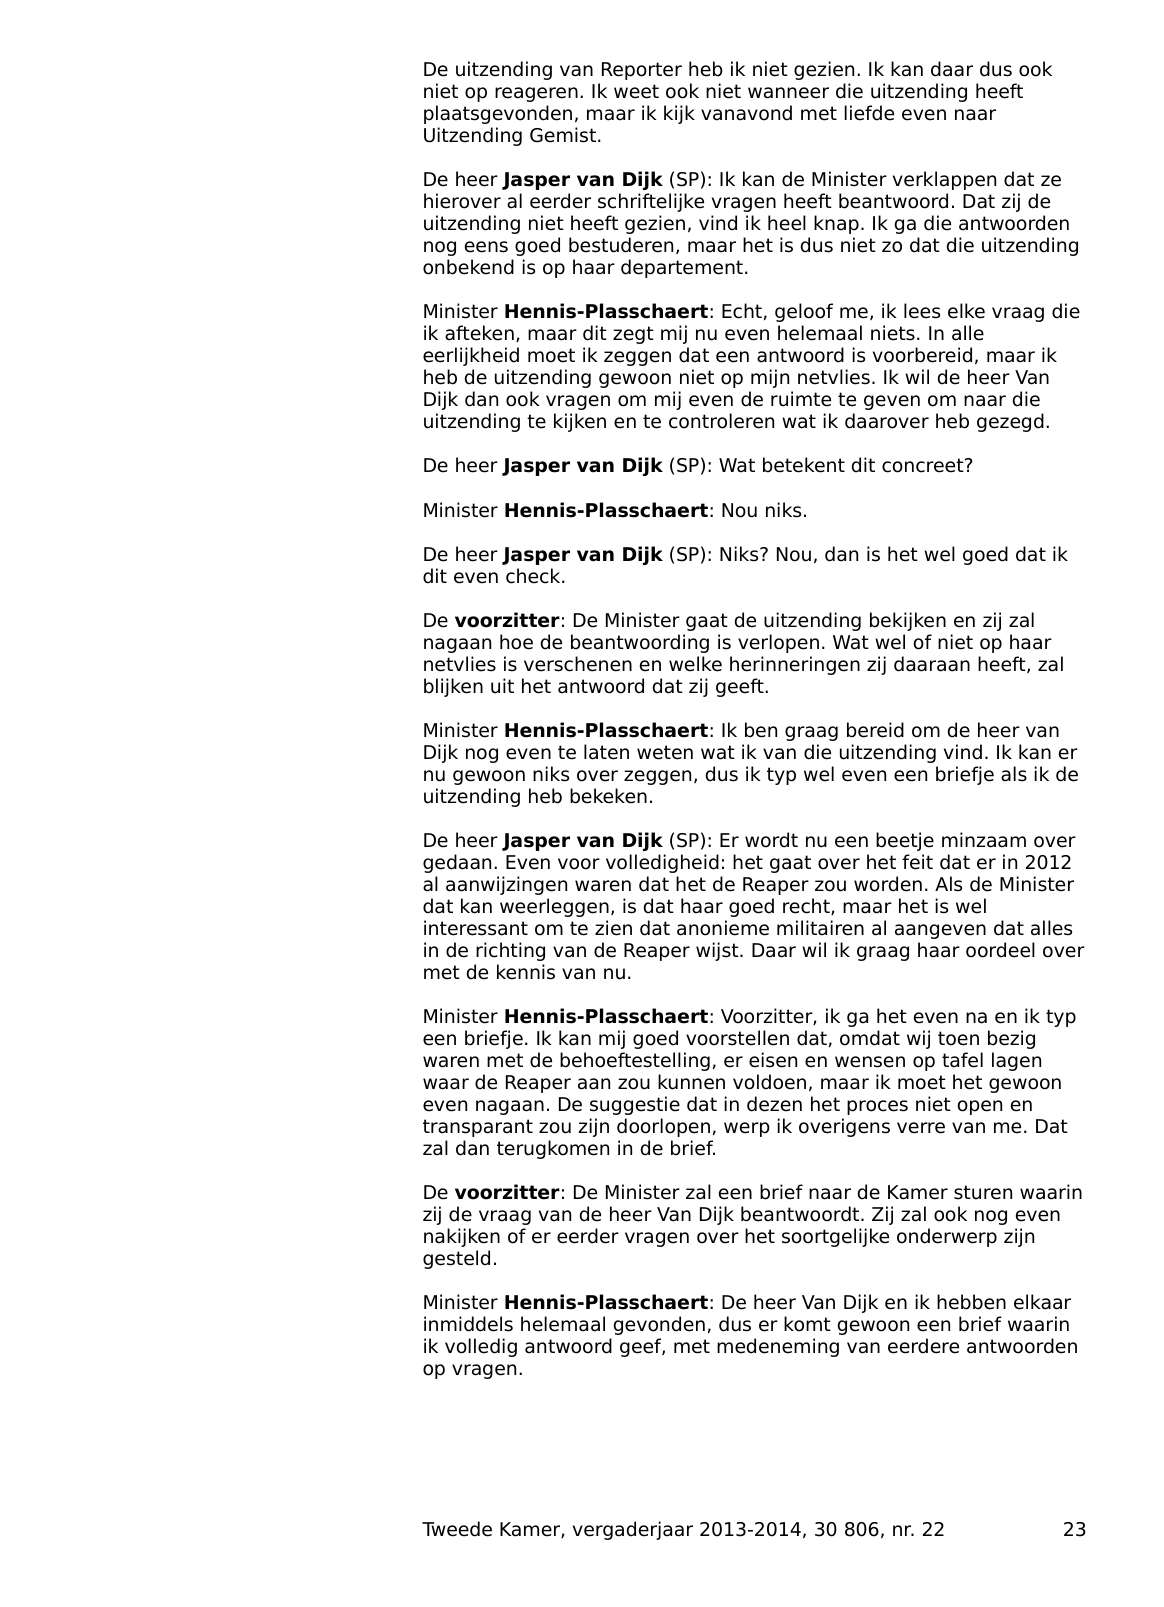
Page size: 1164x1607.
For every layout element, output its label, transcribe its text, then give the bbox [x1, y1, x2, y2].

text De voorzitter: De Minister zal een brief naar de Kamer sturen waarin zij de vraag van de heer Van Dijk beantwoordt. Zij zal ook nog even nakijken of er eerder vragen over het soortgelijke onderwerp zijn gesteld. [422, 1182, 1087, 1270]
text Minister Hennis-Plasschaert: Echt, geloof me, ik lees elke vraag die ik afteken, maar dit zegt mij nu even helemaal niets. In alle eerlijkheid moet ik zeggen dat een antwoord is voorbereid, maar ik heb de uitzending gewoon niet op mijn netvlies. Ik wil de heer Van Dijk dan ook vragen om mij even de ruimte te geven om naar die uitzending te kijken en te controleren wat ik daarover heb gezegd. [422, 301, 1087, 433]
text De heer Jasper van Dijk (SP): Niks? Nou, dan is het wel goed dat ik dit even check. [422, 544, 1087, 588]
text Minister Hennis-Plasschaert: Nou niks. [422, 499, 1087, 521]
text Minister Hennis-Plasschaert: Ik ben graag bereid om de heer van Dijk nog even te laten weten wat ik van die uitzending vind. Ik kan er nu gewoon niks over zeggen, dus ik typ wel even een briefje als ik de uitzending heb bekeken. [422, 720, 1087, 808]
text De voorzitter: De Minister gaat de uitzending bekijken en zij zal nagaan hoe de beantwoording is verlopen. Wat wel of niet op haar netvlies is verschenen en welke herinneringen zij daaraan heeft, zal blijken uit het antwoord dat zij geeft. [422, 610, 1087, 698]
text Minister Hennis-Plasschaert: Voorzitter, ik ga het even na en ik typ een briefje. Ik kan mij goed voorstellen dat, omdat wij toen bezig waren met de behoeftestelling, er eisen en wensen op tafel lagen waar de Reaper aan zou kunnen voldoen, maar ik moet het gewoon even nagaan. De suggestie dat in dezen het proces niet open en transparant zou zijn doorlopen, werp ik overigens verre van me. Dat zal dan terugkomen in de brief. [422, 1006, 1087, 1160]
text De heer Jasper van Dijk (SP): Er wordt nu een beetje minzaam over gedaan. Even voor volledigheid: het gaat over het feit dat er in 2012 al aanwijzingen waren dat het de Reaper zou worden. Als de Minister dat kan weerleggen, is dat haar goed recht, maar het is wel interessant om te zien dat anonieme militairen al aangeven dat alles in de richting van de Reaper wijst. Daar wil ik graag haar oordeel over met de kennis van nu. [422, 830, 1087, 984]
text Minister Hennis-Plasschaert: De heer Van Dijk en ik hebben elkaar inmiddels helemaal gevonden, dus er komt gewoon een brief waarin ik volledig antwoord geef, met medeneming van eerdere antwoorden op vragen. [422, 1292, 1087, 1380]
text De heer Jasper van Dijk (SP): Wat betekent dit concreet? [422, 455, 1087, 477]
text De uitzending van Reporter heb ik niet gezien. Ik kan daar dus ook niet op reageren. Ik weet ook niet wanneer die uitzending heeft plaatsgevonden, maar ik kijk vanavond met liefde even naar Uitzending Gemist. [422, 59, 1087, 147]
text De heer Jasper van Dijk (SP): Ik kan de Minister verklappen dat ze hierover al eerder schriftelijke vragen heeft beantwoord. Dat zij de uitzending niet heeft gezien, vind ik heel knap. Ik ga die antwoorden nog eens goed bestuderen, maar het is dus niet zo dat die uitzending onbekend is op haar departement. [422, 169, 1087, 279]
